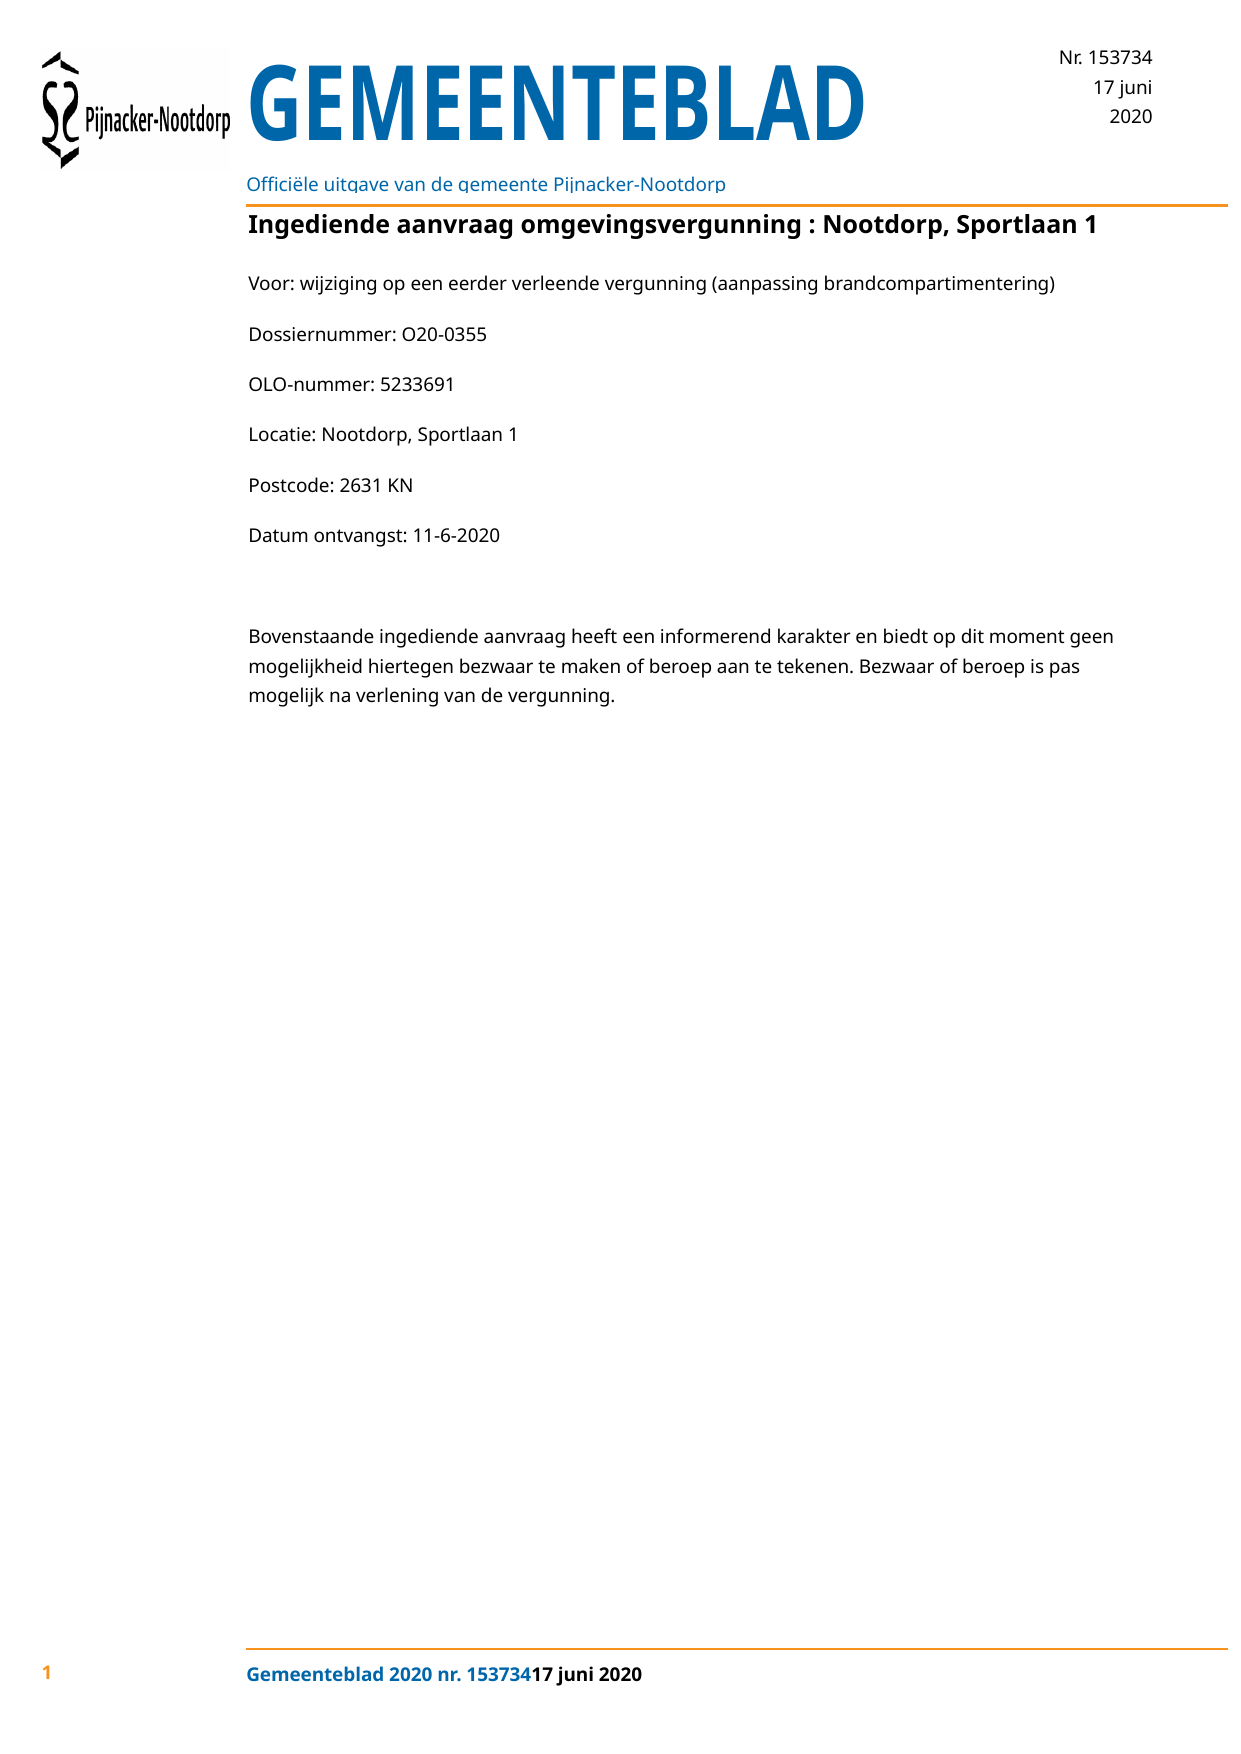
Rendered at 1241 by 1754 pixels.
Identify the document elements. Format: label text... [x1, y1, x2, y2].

text Bovenstaande ingediende aanvraag heeft een informerend karakter en biedt op dit moment geen mogelijkheid hiertegen bezwaar te maken of beroep aan te tekenen. Bezwaar of beroep is pas mogelijk na verlening van de vergunning. [248, 623, 1152, 708]
text Voor: wijziging op een eerder verleende vergunning (aanpassing brandcompartimentering) [248, 270, 1152, 296]
text OLO-nummer: 5233691 [248, 371, 1152, 397]
text Locatie: Nootdorp, Sportlaan 1 [248, 422, 1152, 447]
picture [41, 47, 231, 172]
text Postcode: 2631 KN [248, 472, 1152, 498]
text Dossiernummer: O20-0355 [248, 321, 1152, 346]
text Ingediende aanvraag omgevingsvergunning : Nootdorp, Sportlaan 1 [248, 207, 1152, 241]
text Datum ontvangst: 11-6-2020 [248, 522, 1152, 548]
